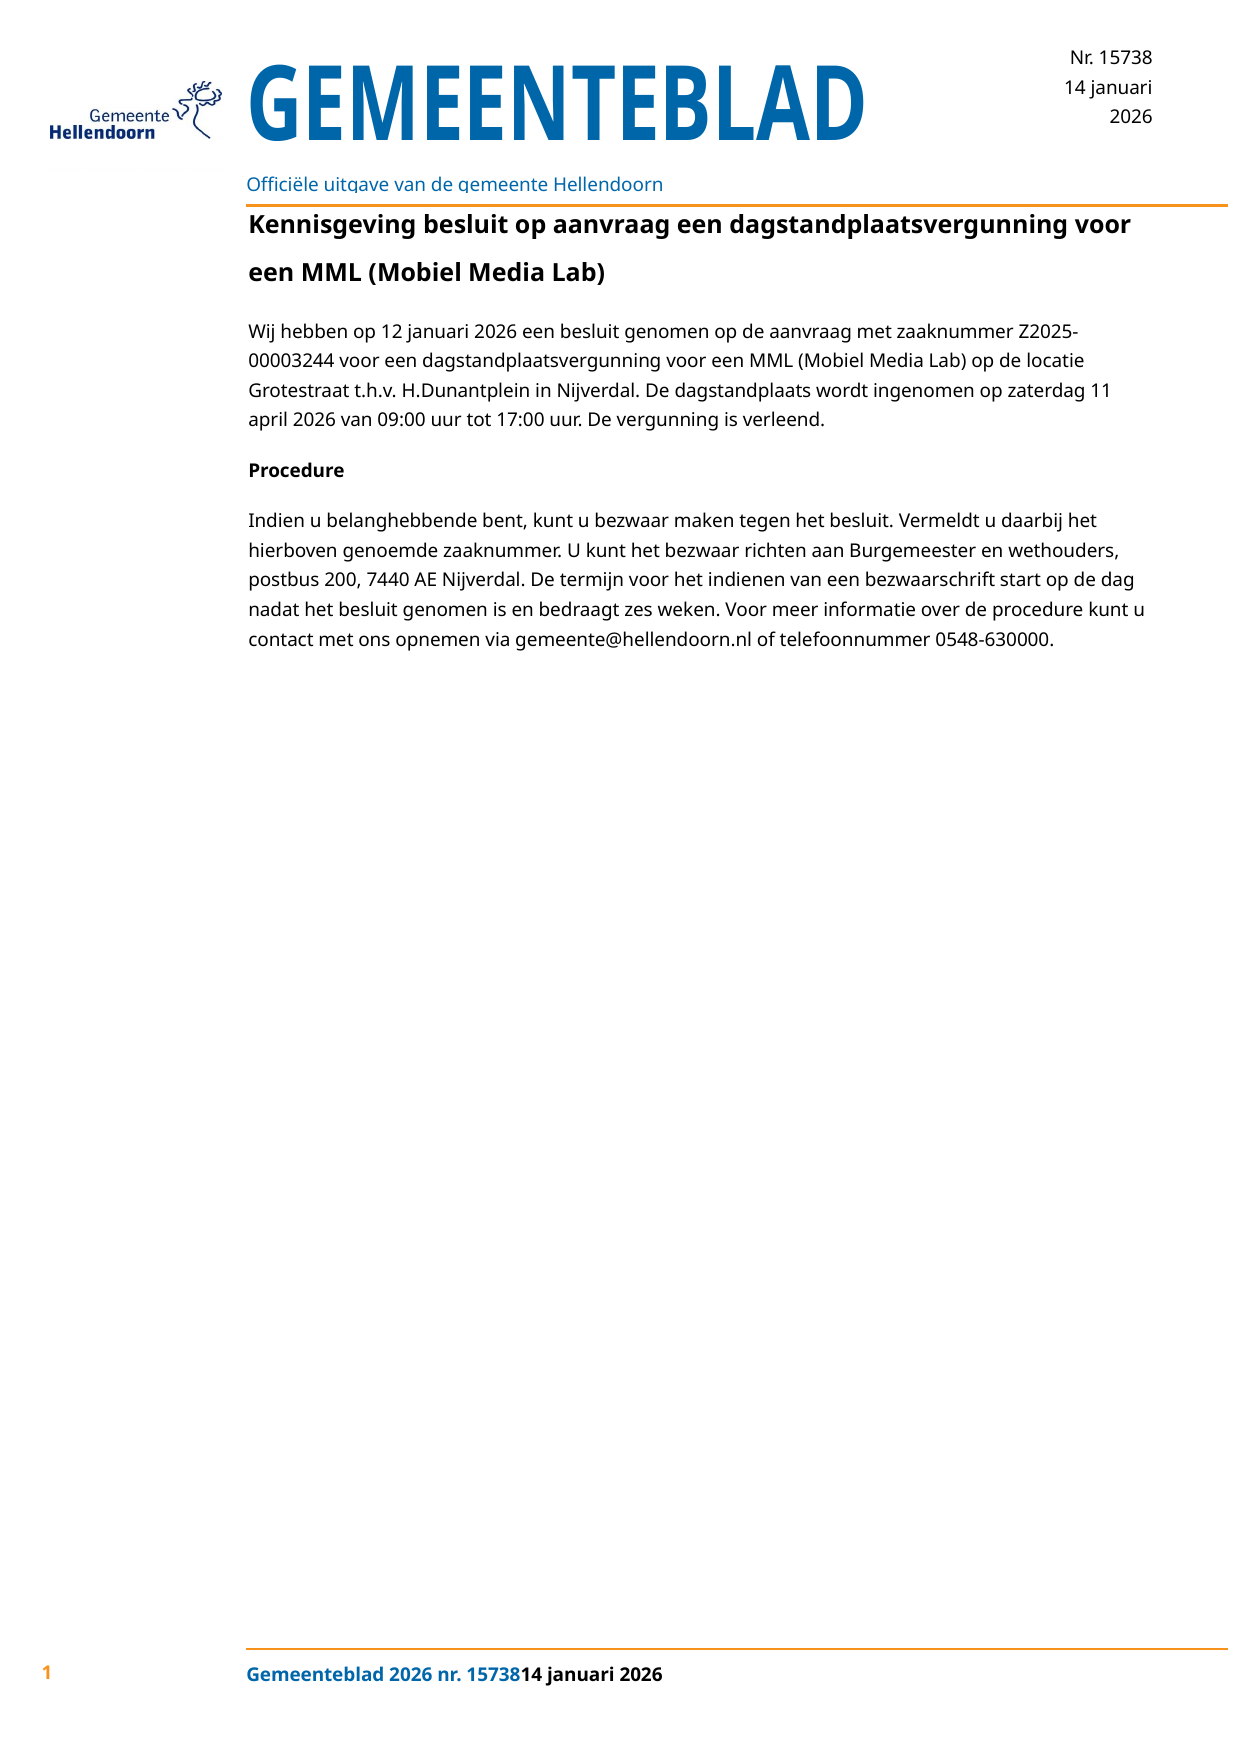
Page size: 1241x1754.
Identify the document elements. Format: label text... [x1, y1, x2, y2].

text Wij hebben op 12 januari 2026 een besluit genomen op de aanvraag met zaaknummer Z2025-00003244 voor een dagstandplaatsvergunning voor een MML (Mobiel Media Lab) op de locatie Grotestraat t.h.v. H.Dunantplein in Nijverdal. De dagstandplaats wordt ingenomen op zaterdag 11 april 2026 van 09:00 uur tot 17:00 uur. De vergunning is verleend. [248, 318, 1152, 432]
text Kennisgeving besluit op aanvraag een dagstandplaatsvergunning voor een MML (Mobiel Media Lab) [248, 207, 1152, 288]
text Procedure [248, 457, 1152, 483]
picture [41, 47, 231, 172]
text Indien u belanghebbende bent, kunt u bezwaar maken tegen het besluit. Vermeldt u daarbij het hierboven genoemde zaaknummer. U kunt het bezwaar richten aan Burgemeester en wethouders, postbus 200, 7440 AE Nijverdal. De termijn voor het indienen van een bezwaarschrift start op de dag nadat het besluit genomen is en bedraagt zes weken. Voor meer informatie over de procedure kunt u contact met ons opnemen via gemeente@hellendoorn.nl of telefoonnummer 0548-630000. [248, 507, 1152, 652]
